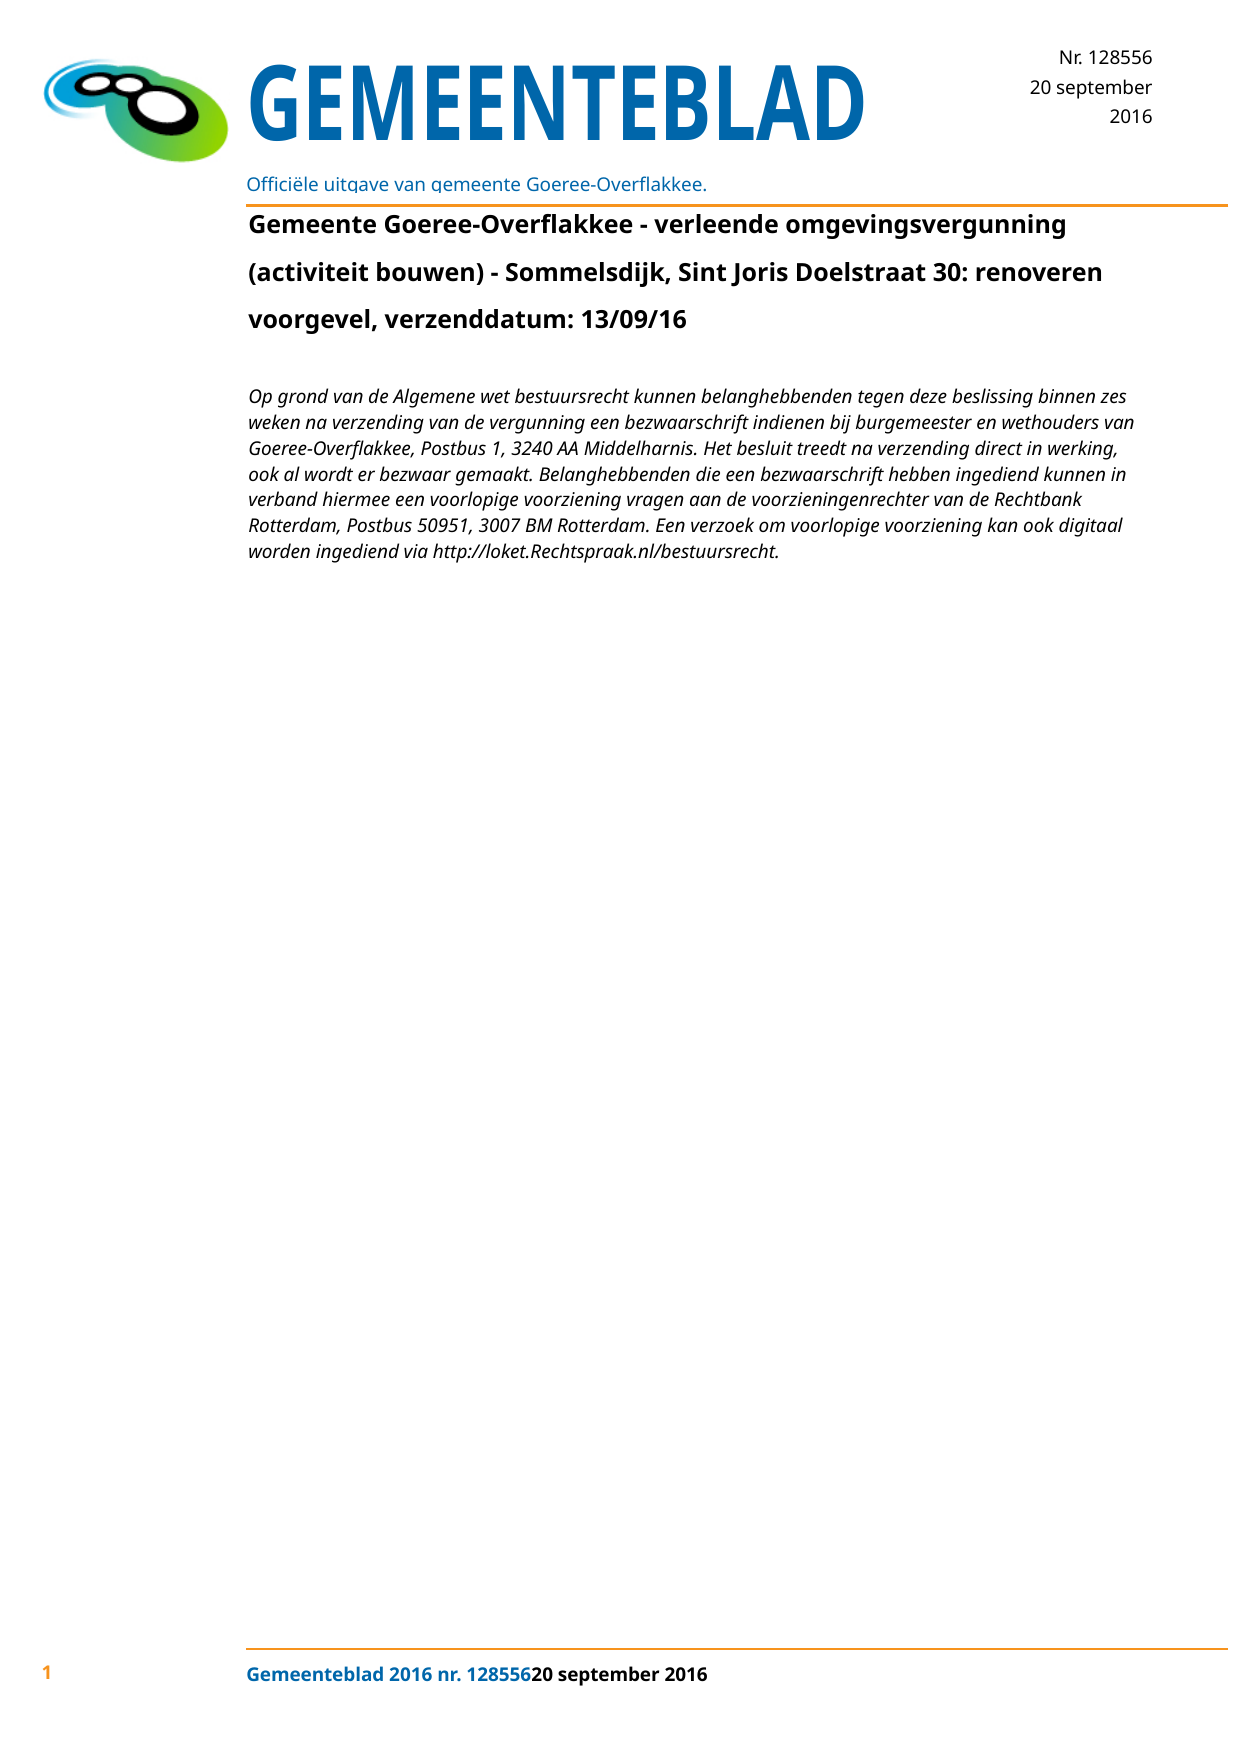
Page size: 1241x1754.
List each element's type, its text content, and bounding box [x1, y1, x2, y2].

text Gemeente Goeree-Overflakkee - verleende omgevingsvergunning (activiteit bouwen) - Sommelsdijk, Sint Joris Doelstraat 30: renoveren voorgevel, verzenddatum: 13/09/16 [248, 207, 1152, 336]
picture [41, 47, 231, 172]
text Op grond van de Algemene wet bestuursrecht kunnen belanghebbenden tegen deze beslissing binnen zes weken na verzending van de vergunning een bezwaarschrift indienen bij burgemeester en wethouders van Goeree-Overflakkee, Postbus 1, 3240 AA Middelharnis. Het besluit treedt na verzending direct in werking, ook al wordt er bezwaar gemaakt. Belanghebbenden die een bezwaarschrift hebben ingediend kunnen in verband hiermee een voorlopige voorziening vragen aan de voorzieningenrechter van de Rechtbank Rotterdam, Postbus 50951, 3007 BM Rotterdam. Een verzoek om voorlopige voorziening kan ook digitaal worden ingediend via http://loket.Rechtspraak.nl/bestuursrecht. [248, 384, 1152, 564]
